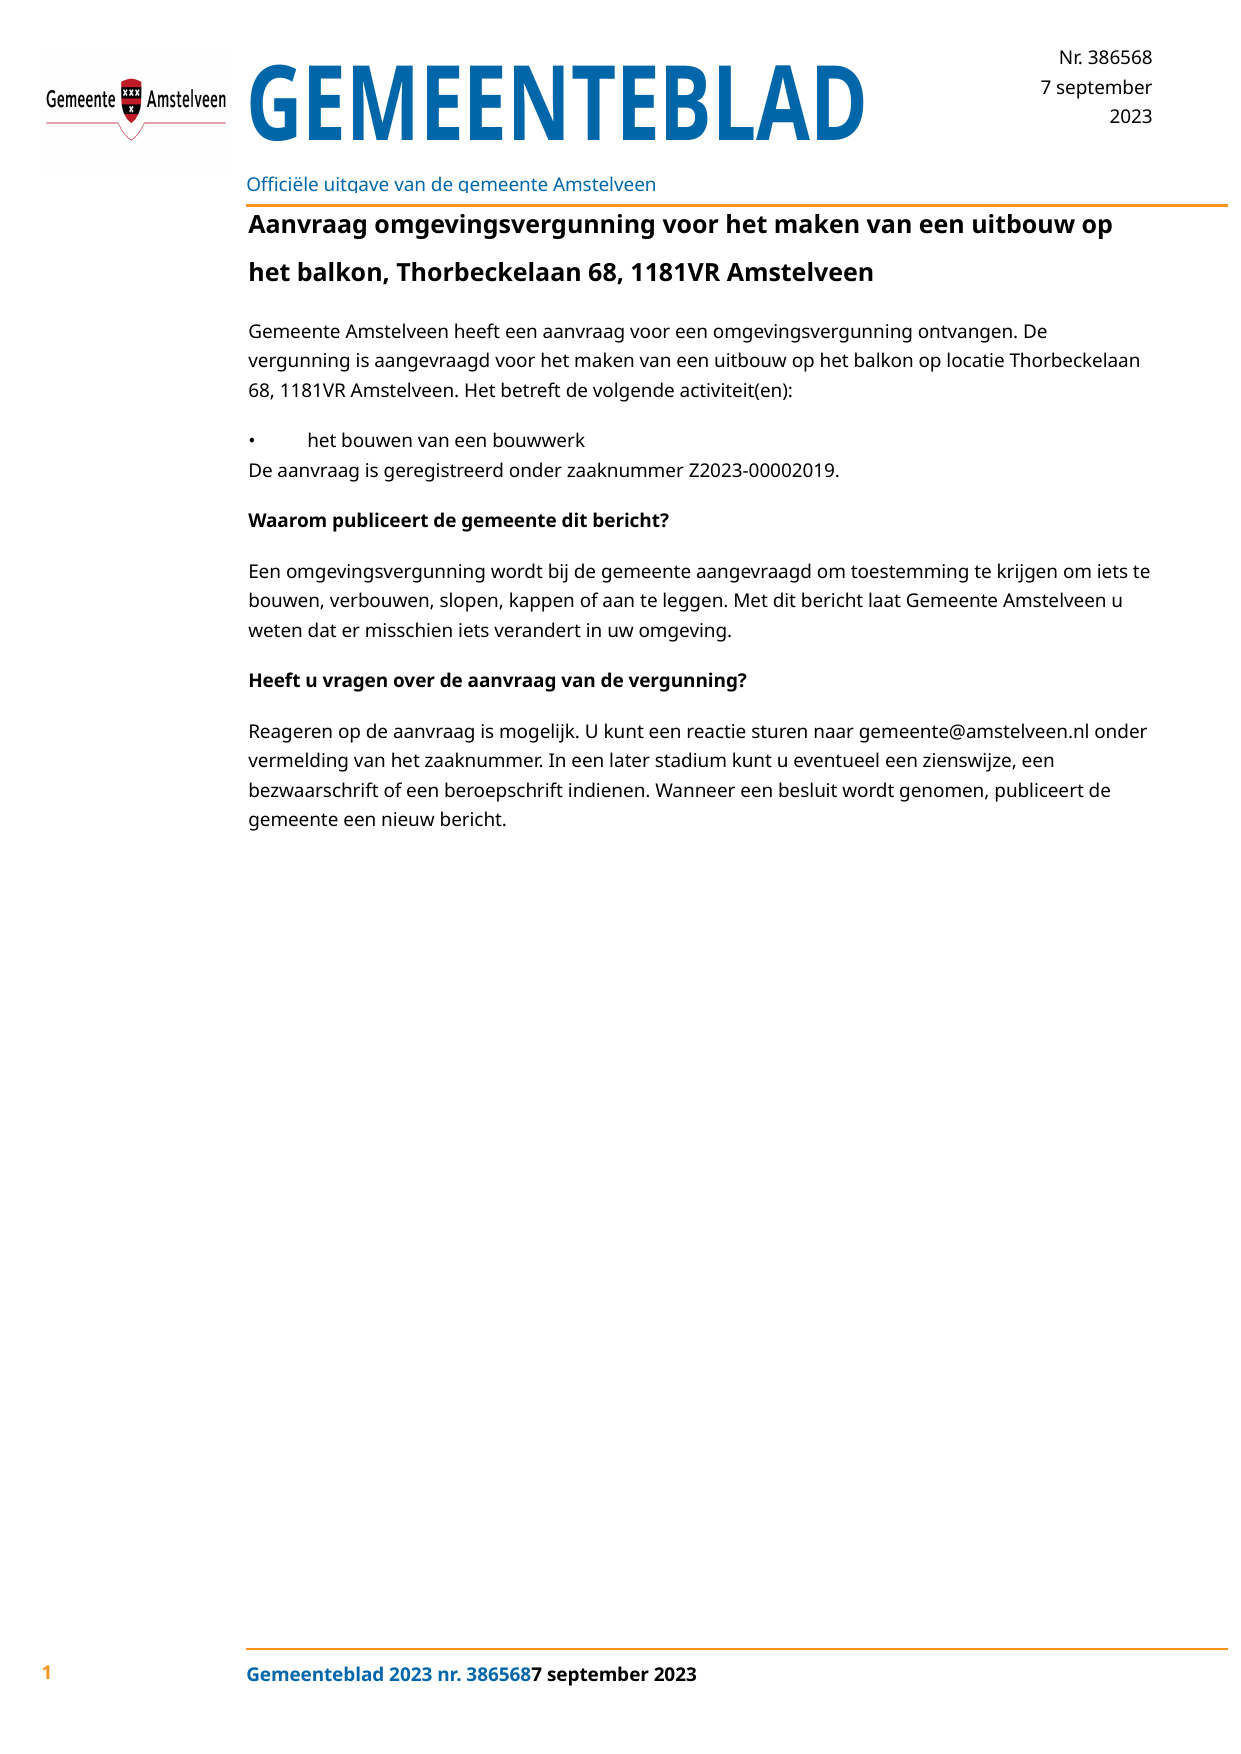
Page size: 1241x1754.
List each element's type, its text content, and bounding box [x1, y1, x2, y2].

text Aanvraag omgevingsvergunning voor het maken van een uitbouw op het balkon, Thorbeckelaan 68, 1181VR Amstelveen [248, 207, 1152, 288]
text Een omgevingsvergunning wordt bij de gemeente aangevraagd om toestemming te krijgen om iets te bouwen, verbouwen, slopen, kappen of aan te leggen. Met dit bericht laat Gemeente Amstelveen u weten dat er misschien iets verandert in uw omgeving. [248, 558, 1152, 643]
text Gemeente Amstelveen heeft een aanvraag voor een omgevingsvergunning ontvangen. De vergunning is aangevraagd voor het maken van een uitbouw op het balkon op locatie Thorbeckelaan 68, 1181VR Amstelveen. Het betreft de volgende activiteit(en): [248, 318, 1152, 403]
text Reageren op de aanvraag is mogelijk. U kunt een reactie sturen naar gemeente@amstelveen.nl onder vermelding van het zaaknummer. In een later stadium kunt u eventueel een zienswijze, een bezwaarschrift of een beroepschrift indienen. Wanneer een besluit wordt genomen, publiceert de gemeente een nieuw bericht. [248, 718, 1152, 832]
list het bouwen van een bouwwerk [248, 427, 1152, 453]
text De aanvraag is geregistreerd onder zaaknummer Z2023-00002019. [248, 457, 1152, 483]
text Waarom publiceert de gemeente dit bericht? [248, 507, 1152, 533]
text Heeft u vragen over de aanvraag van de vergunning? [248, 667, 1152, 693]
picture [41, 47, 231, 172]
